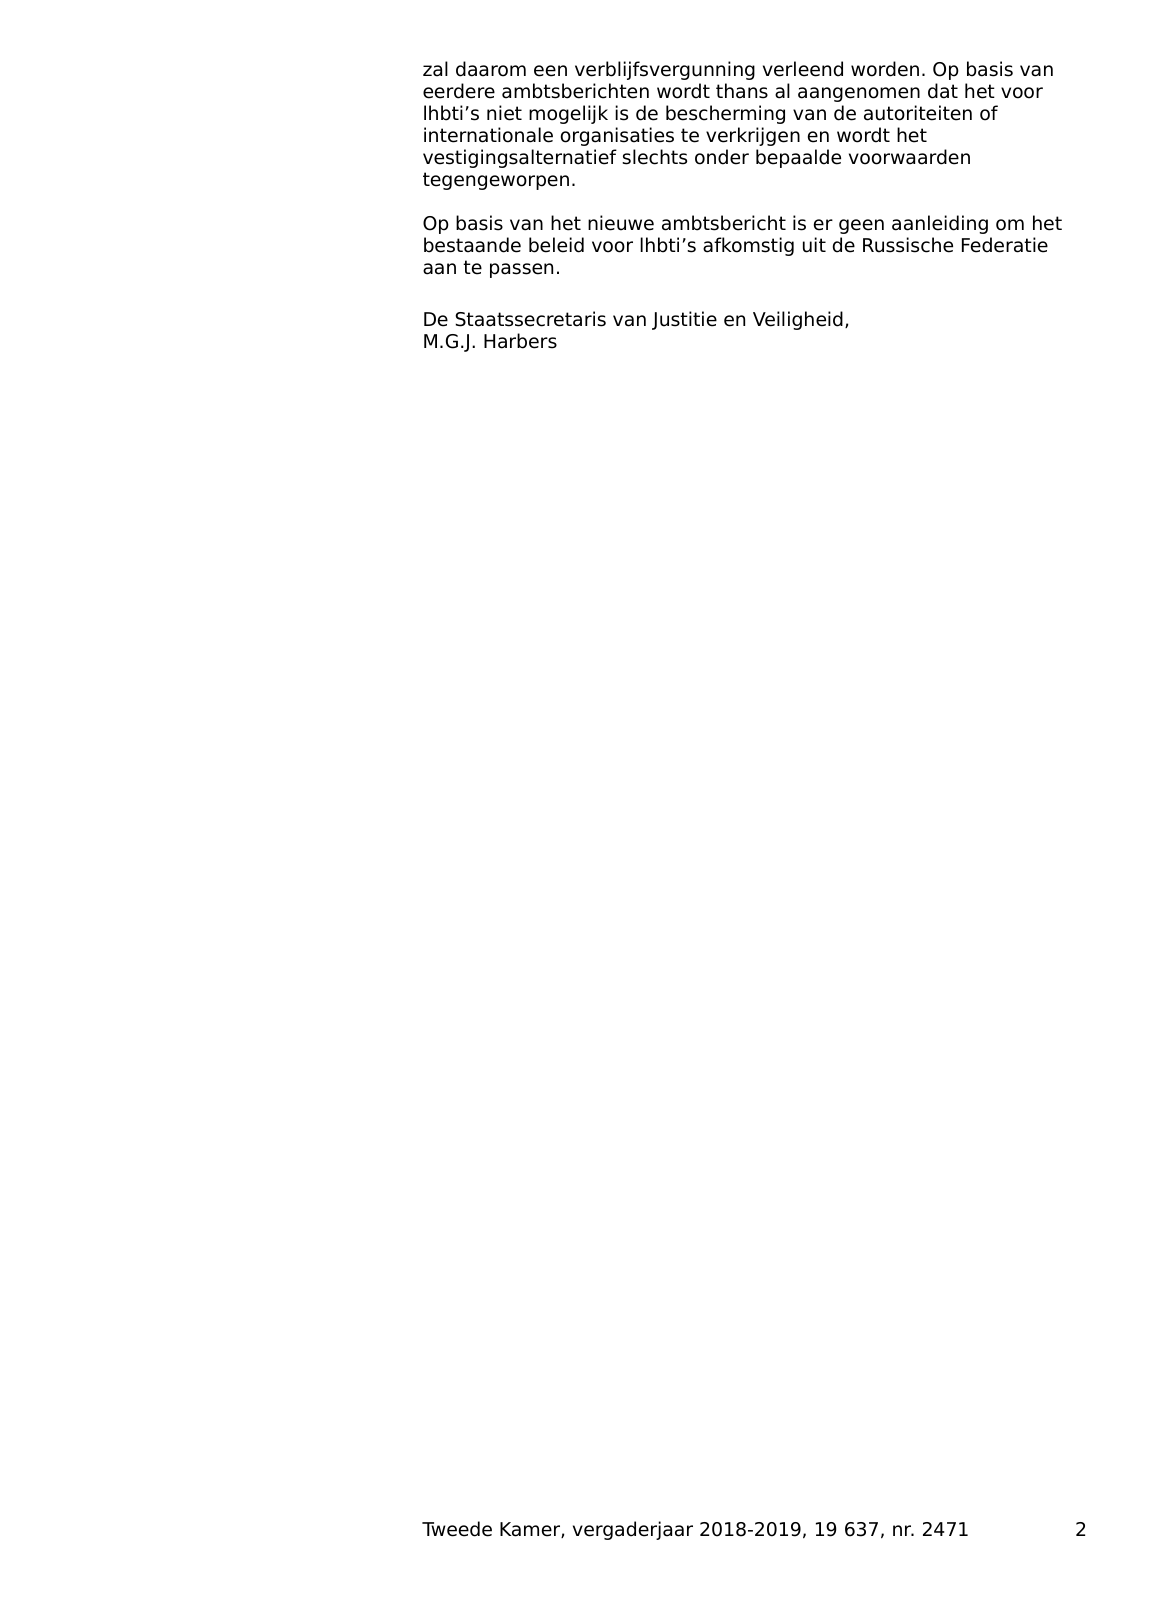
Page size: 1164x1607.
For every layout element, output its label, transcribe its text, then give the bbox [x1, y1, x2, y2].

text Op basis van het nieuwe ambtsbericht is er geen aanleiding om het bestaande beleid voor lhbti’s afkomstig uit de Russische Federatie aan te passen. [422, 213, 1087, 279]
text zal daarom een verblijfsvergunning verleend worden. Op basis van eerdere ambtsberichten wordt thans al aangenomen dat het voor lhbti’s niet mogelijk is de bescherming van de autoriteiten of internationale organisaties te verkrijgen en wordt het vestigingsalternatief slechts onder bepaalde voorwaarden tegengeworpen. [422, 59, 1087, 191]
text De Staatssecretaris van Justitie en Veiligheid, M.G.J. Harbers [422, 309, 1087, 353]
